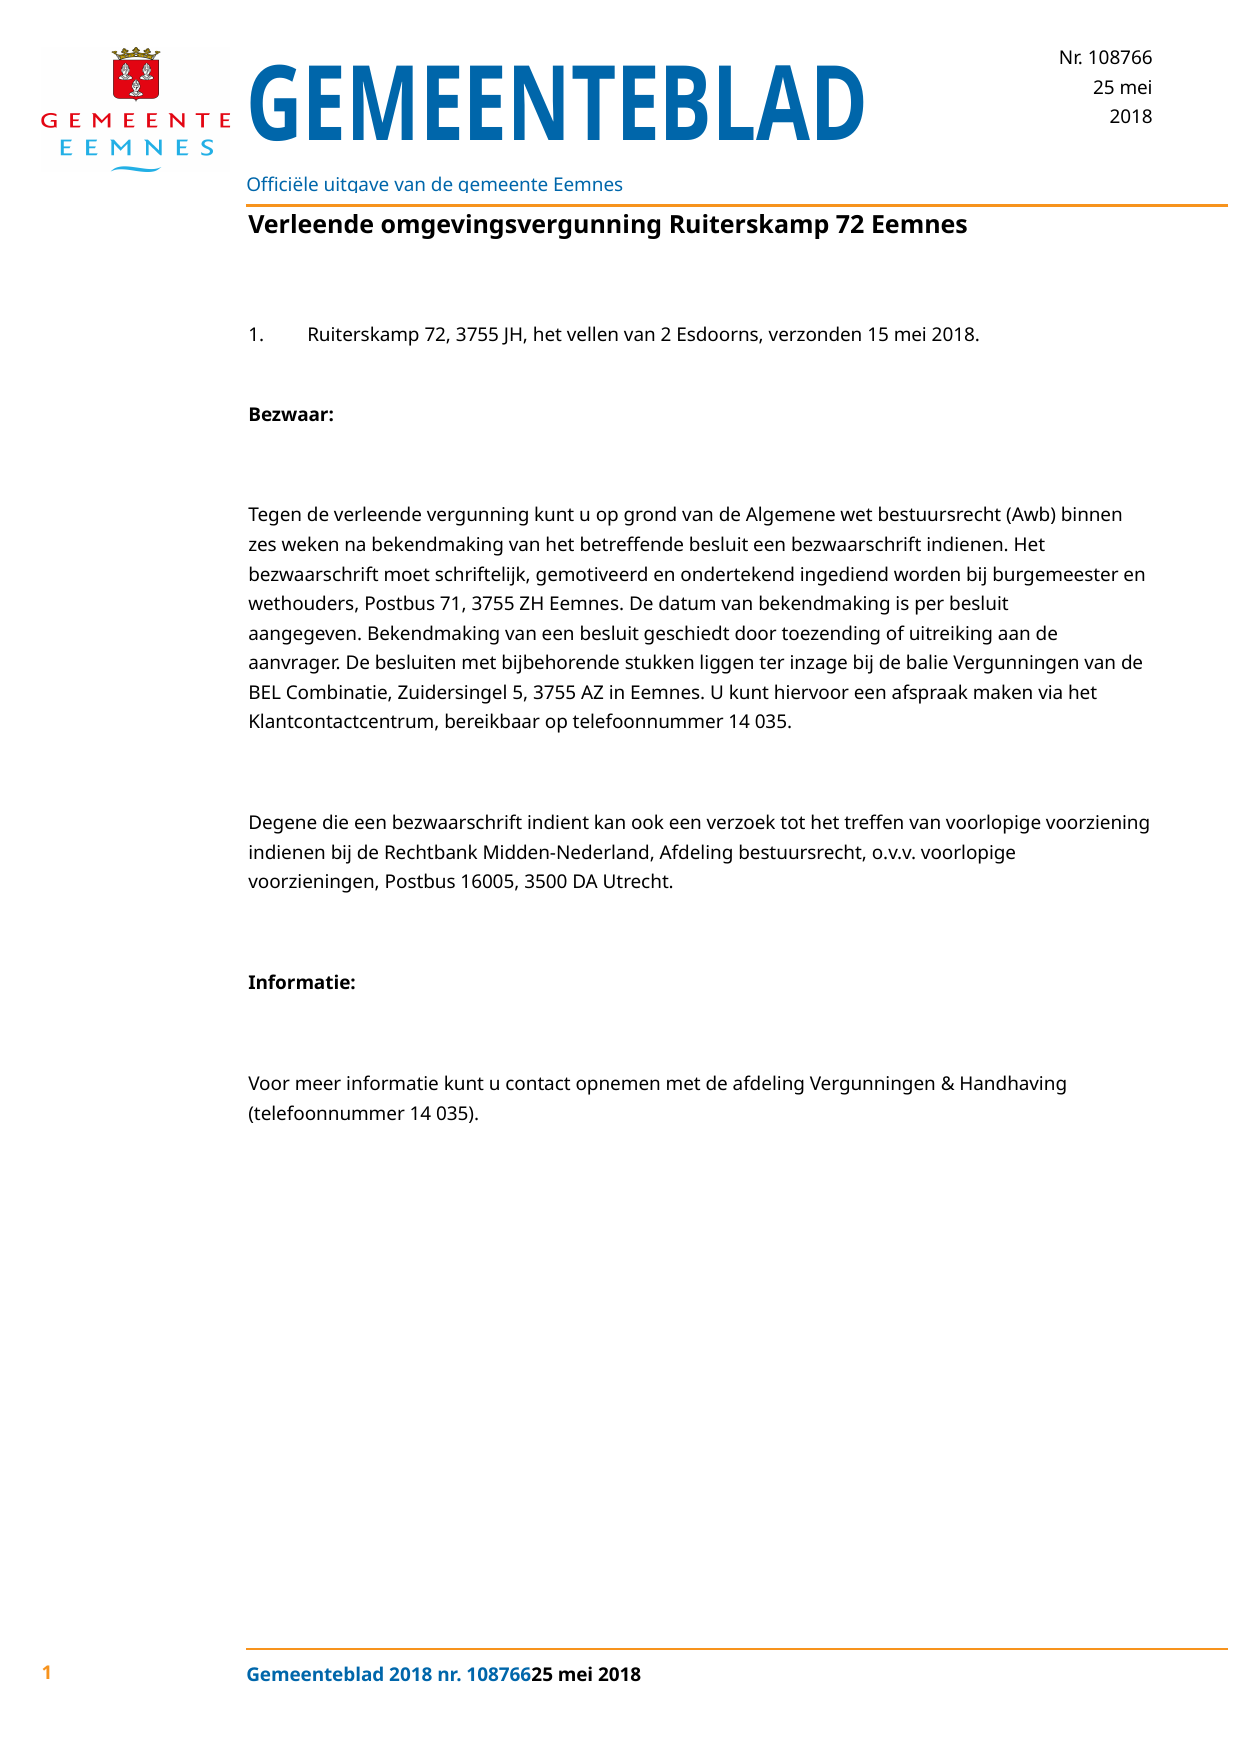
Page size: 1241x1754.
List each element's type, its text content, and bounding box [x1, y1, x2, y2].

text Verleende omgevingsvergunning Ruiterskamp 72 Eemnes [248, 207, 1152, 241]
text Voor meer informatie kunt u contact opnemen met de afdeling Vergunningen & Handhaving (telefoonnummer 14 035). [248, 1070, 1152, 1126]
list Ruiterskamp 72, 3755 JH, het vellen van 2 Esdoorns, verzonden 15 mei 2018. [248, 321, 1152, 346]
text Bezwaar: [248, 401, 1152, 426]
text Tegen de verleende vergunning kunt u op grond van de Algemene wet bestuursrecht (Awb) binnen zes weken na bekendmaking van het betreffende besluit een bezwaarschrift indienen. Het bezwaarschrift moet schriftelijk, gemotiveerd en ondertekend ingediend worden bij burgemeester en wethouders, Postbus 71, 3755 ZH Eemnes. De datum van bekendmaking is per besluit aangegeven. Bekendmaking van een besluit geschiedt door toezending of uitreiking aan de aanvrager. De besluiten met bijbehorende stukken liggen ter inzage bij de balie Vergunningen van de BEL Combinatie, Zuidersingel 5, 3755 AZ in Eemnes. U kunt hiervoor een afspraak maken via het Klantcontactcentrum, bereikbaar op telefoonnummer 14 035. [248, 502, 1152, 734]
text Degene die een bezwaarschrift indient kan ook een verzoek tot het treffen van voorlopige voorziening indienen bij de Rechtbank Midden-Nederland, Afdeling bestuursrecht, o.v.v. voorlopige voorzieningen, Postbus 16005, 3500 DA Utrecht. [248, 809, 1152, 894]
text Informatie: [248, 969, 1152, 995]
picture [41, 47, 231, 172]
